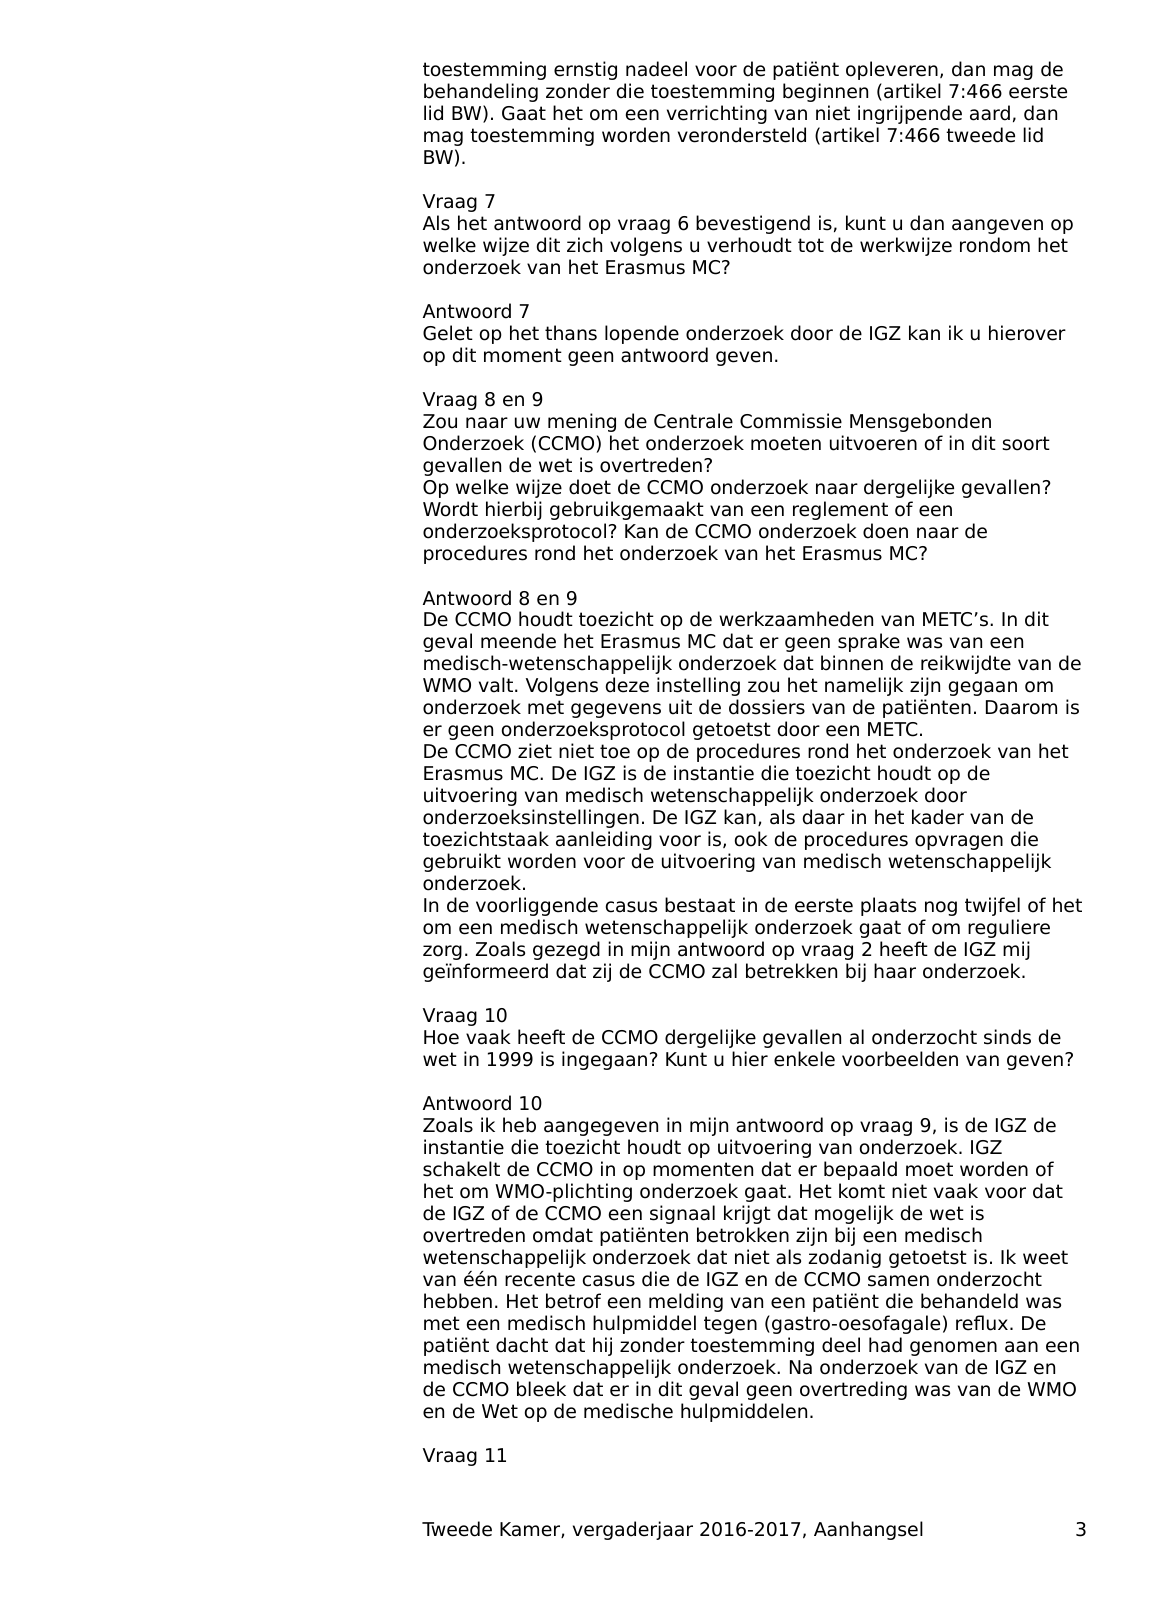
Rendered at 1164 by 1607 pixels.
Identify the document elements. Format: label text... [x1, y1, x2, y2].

text De CCMO houdt toezicht op de werkzaamheden van METC’s. In dit geval meende het Erasmus MC dat er geen sprake was van een medisch-wetenschappelijk onderzoek dat binnen de reikwijdte van de WMO valt. Volgens deze instelling zou het namelijk zijn gegaan om onderzoek met gegevens uit de dossiers van de patiënten. Daarom is er geen onderzoeksprotocol getoetst door een METC. [422, 609, 1087, 741]
text Antwoord 10 [422, 1093, 1087, 1115]
text Zou naar uw mening de Centrale Commissie Mensgebonden Onderzoek (CCMO) het onderzoek moeten uitvoeren of in dit soort gevallen de wet is overtreden? [422, 411, 1087, 477]
text toestemming ernstig nadeel voor de patiënt opleveren, dan mag de behandeling zonder die toestemming beginnen (artikel 7:466 eerste lid BW). Gaat het om een verrichting van niet ingrijpende aard, dan mag toestemming worden verondersteld (artikel 7:466 tweede lid BW). [422, 59, 1087, 169]
text De CCMO ziet niet toe op de procedures rond het onderzoek van het Erasmus MC. De IGZ is de instantie die toezicht houdt op de uitvoering van medisch wetenschappelijk onderzoek door onderzoeksinstellingen. De IGZ kan, als daar in het kader van de toezichtstaak aanleiding voor is, ook de procedures opvragen die gebruikt worden voor de uitvoering van medisch wetenschappelijk onderzoek. [422, 741, 1087, 895]
text Op welke wijze doet de CCMO onderzoek naar dergelijke gevallen? Wordt hierbij gebruikgemaakt van een reglement of een onderzoeksprotocol? Kan de CCMO onderzoek doen naar de procedures rond het onderzoek van het Erasmus MC? [422, 477, 1087, 565]
text Als het antwoord op vraag 6 bevestigend is, kunt u dan aangeven op welke wijze dit zich volgens u verhoudt tot de werkwijze rondom het onderzoek van het Erasmus MC? [422, 213, 1087, 279]
text In de voorliggende casus bestaat in de eerste plaats nog twijfel of het om een medisch wetenschappelijk onderzoek gaat of om reguliere zorg. Zoals gezegd in mijn antwoord op vraag 2 heeft de IGZ mij geïnformeerd dat zij de CCMO zal betrekken bij haar onderzoek. [422, 895, 1087, 983]
text Hoe vaak heeft de CCMO dergelijke gevallen al onderzocht sinds de wet in 1999 is ingegaan? Kunt u hier enkele voorbeelden van geven? [422, 1027, 1087, 1071]
text Antwoord 7 [422, 301, 1087, 323]
text Zoals ik heb aangegeven in mijn antwoord op vraag 9, is de IGZ de instantie die toezicht houdt op uitvoering van onderzoek. IGZ schakelt de CCMO in op momenten dat er bepaald moet worden of het om WMO-plichting onderzoek gaat. Het komt niet vaak voor dat de IGZ of de CCMO een signaal krijgt dat mogelijk de wet is overtreden omdat patiënten betrokken zijn bij een medisch wetenschappelijk onderzoek dat niet als zodanig getoetst is. Ik weet van één recente casus die de IGZ en de CCMO samen onderzocht hebben. Het betrof een melding van een patiënt die behandeld was met een medisch hulpmiddel tegen (gastro-oesofagale) reflux. De patiënt dacht dat hij zonder toestemming deel had genomen aan een medisch wetenschappelijk onderzoek. Na onderzoek van de IGZ en de CCMO bleek dat er in dit geval geen overtreding was van de WMO en de Wet op de medische hulpmiddelen. [422, 1115, 1087, 1423]
text Vraag 10 [422, 1005, 1087, 1027]
text Vraag 8 en 9 [422, 389, 1087, 411]
text Antwoord 8 en 9 [422, 587, 1087, 609]
text Vraag 7 [422, 191, 1087, 213]
text Gelet op het thans lopende onderzoek door de IGZ kan ik u hierover op dit moment geen antwoord geven. [422, 323, 1087, 367]
text Vraag 11 [422, 1445, 1087, 1467]
